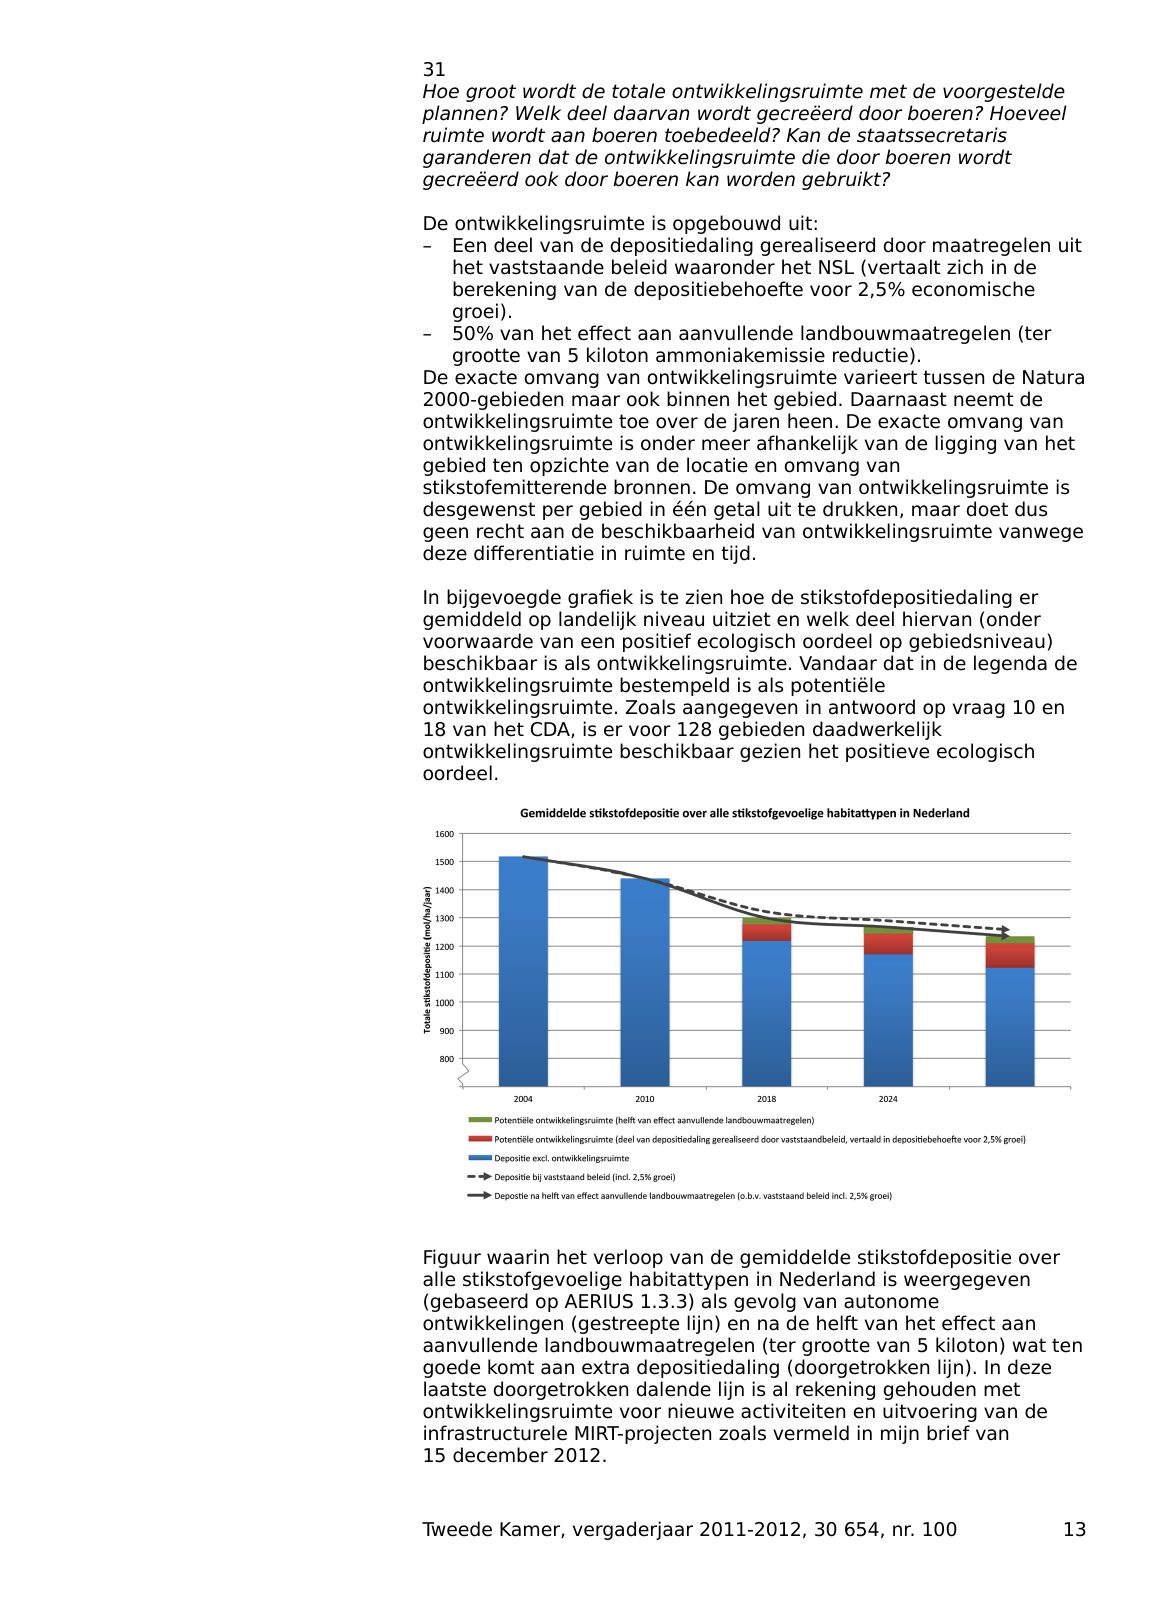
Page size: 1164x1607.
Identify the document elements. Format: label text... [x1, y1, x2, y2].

text – Een deel van de depositiedaling gerealiseerd door maatregelen uit het vaststaande beleid waaronder het NSL (vertaalt zich in de berekening van de depositiebehoefte voor 2,5% economische groei). [422, 235, 1087, 323]
text 31 [422, 59, 1087, 81]
text De ontwikkelingsruimte is opgebouwd uit: [422, 213, 1087, 235]
text Hoe groot wordt de totale ontwikkelingsruimte met de voorgestelde plannen? Welk deel daarvan wordt gecreëerd door boeren? Hoeveel ruimte wordt aan boeren toebedeeld? Kan de staatssecretaris garanderen dat de ontwikkelingsruimte die door boeren wordt gecreëerd ook door boeren kan worden gebruikt? [422, 81, 1087, 191]
picture [422, 807, 1072, 1203]
text Figuur waarin het verloop van de gemiddelde stikstofdepositie over alle stikstofgevoelige habitattypen in Nederland is weergegeven (gebaseerd op AERIUS 1.3.3) als gevolg van autonome ontwikkelingen (gestreepte lijn) en na de helft van het effect aan aanvullende landbouwmaatregelen (ter grootte van 5 kiloton) wat ten goede komt aan extra depositiedaling (doorgetrokken lijn). In deze laatste doorgetrokken dalende lijn is al rekening gehouden met ontwikkelingsruimte voor nieuwe activiteiten en uitvoering van de infrastructurele MIRT-projecten zoals vermeld in mijn brief van 15 december 2012. [422, 1247, 1087, 1467]
text – 50% van het effect aan aanvullende landbouwmaatregelen (ter grootte van 5 kiloton ammoniakemissie reductie). [422, 323, 1087, 367]
text De exacte omvang van ontwikkelingsruimte varieert tussen de Natura 2000-gebieden maar ook binnen het gebied. Daarnaast neemt de ontwikkelingsruimte toe over de jaren heen. De exacte omvang van ontwikkelingsruimte is onder meer afhankelijk van de ligging van het gebied ten opzichte van de locatie en omvang van stikstofemitterende bronnen. De omvang van ontwikkelingsruimte is desgewenst per gebied in één getal uit te drukken, maar doet dus geen recht aan de beschikbaarheid van ontwikkelingsruimte vanwege deze differentiatie in ruimte en tijd. [422, 367, 1087, 565]
text In bijgevoegde grafiek is te zien hoe de stikstofdepositiedaling er gemiddeld op landelijk niveau uitziet en welk deel hiervan (onder voorwaarde van een positief ecologisch oordeel op gebiedsniveau) beschikbaar is als ontwikkelingsruimte. Vandaar dat in de legenda de ontwikkelingsruimte bestempeld is als potentiële ontwikkelingsruimte. Zoals aangegeven in antwoord op vraag 10 en 18 van het CDA, is er voor 128 gebieden daadwerkelijk ontwikkelingsruimte beschikbaar gezien het positieve ecologisch oordeel. [422, 587, 1087, 785]
